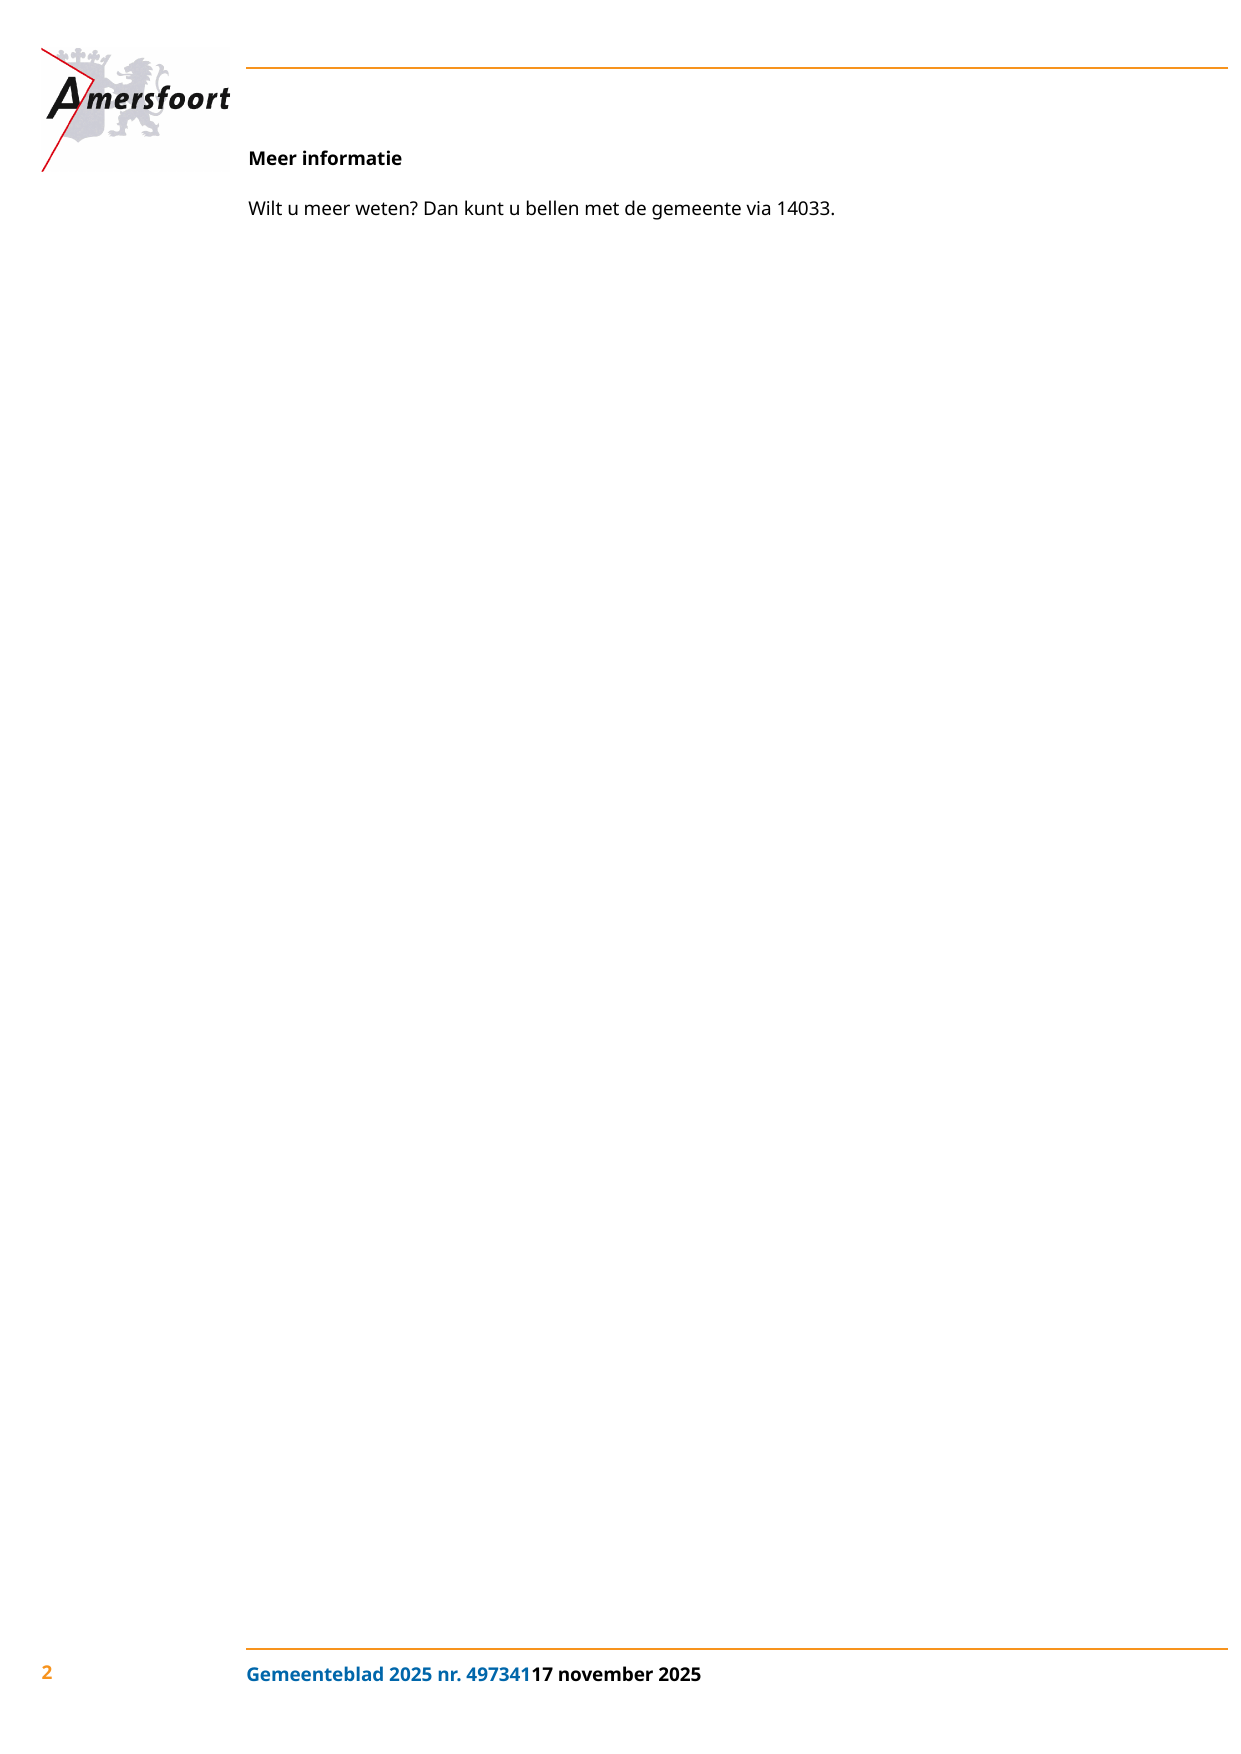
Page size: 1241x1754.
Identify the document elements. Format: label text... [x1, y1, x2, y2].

text Meer informatie [248, 145, 1152, 171]
text Wilt u meer weten? Dan kunt u bellen met de gemeente via 14033. [248, 196, 1152, 221]
picture [41, 47, 231, 172]
